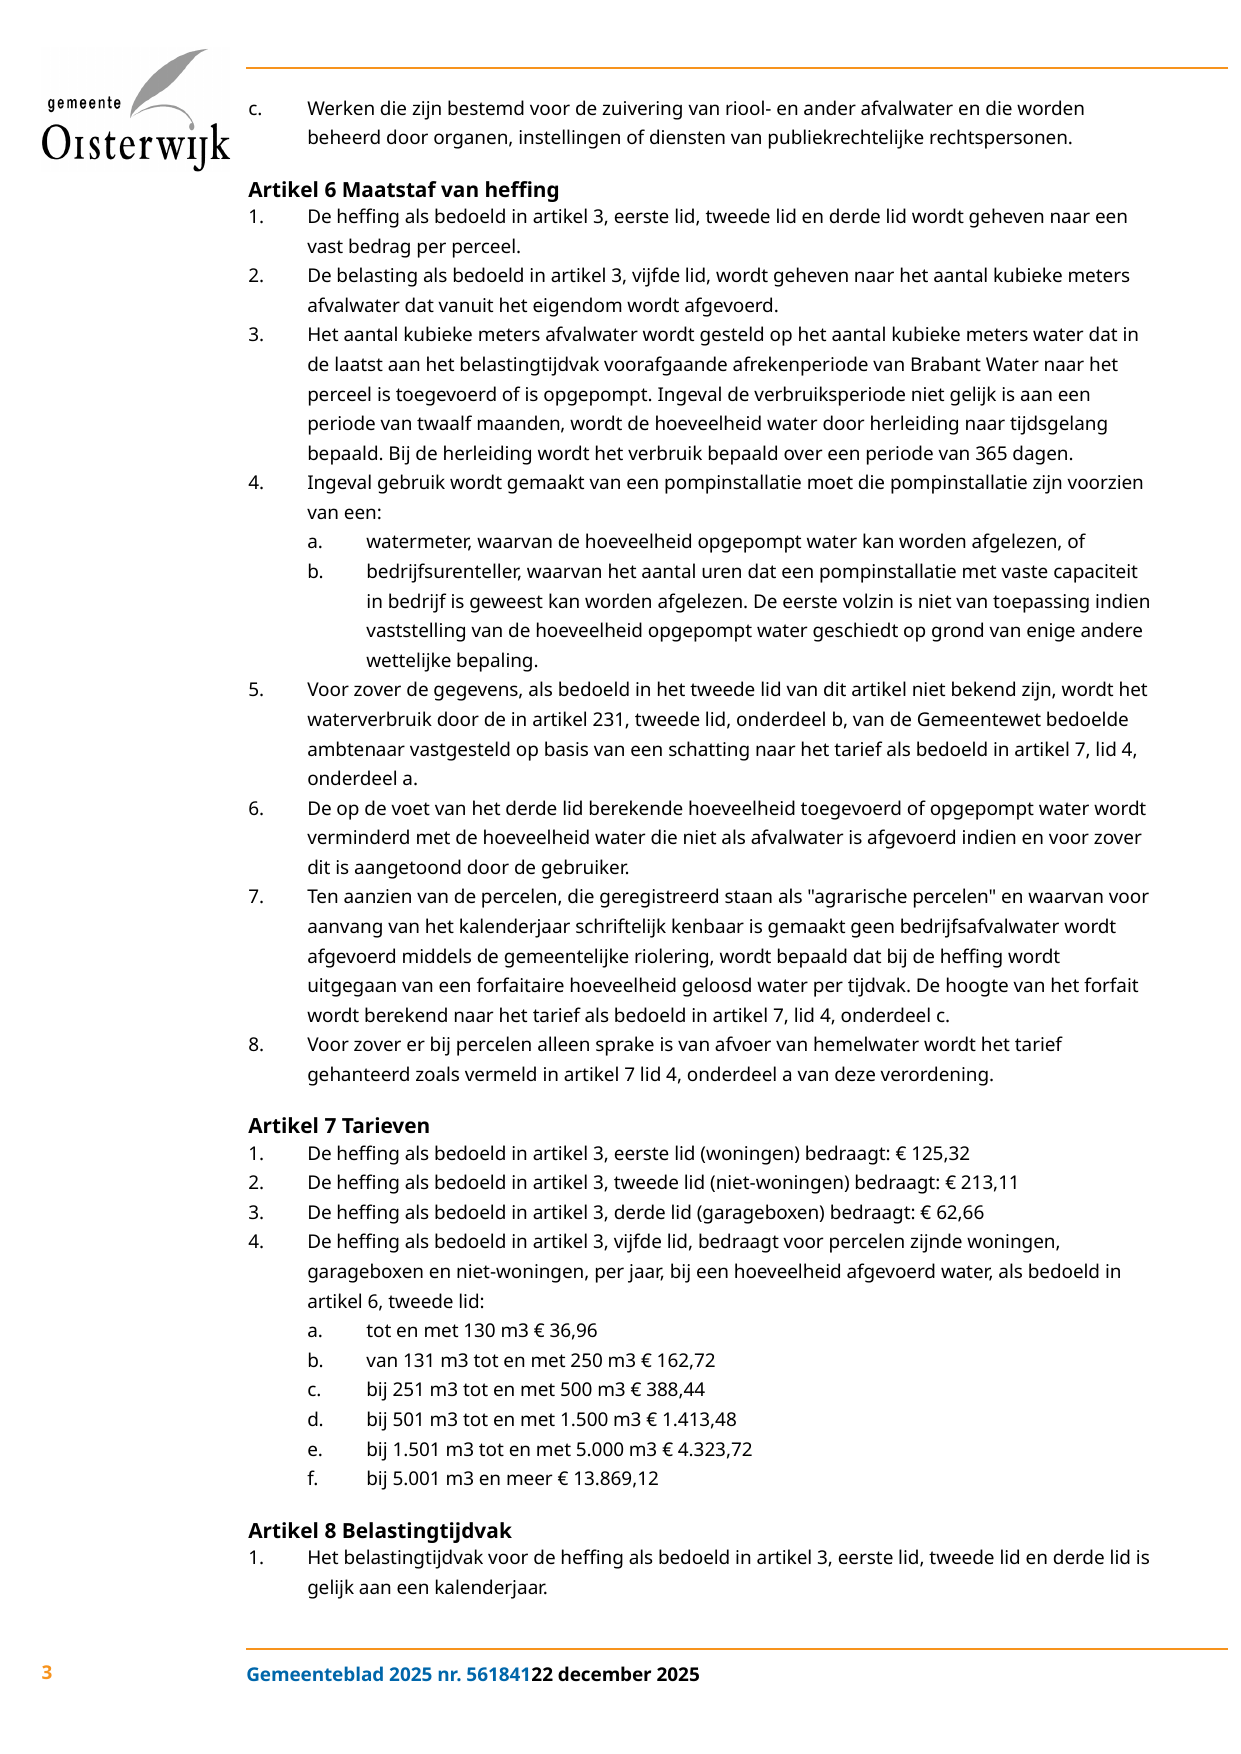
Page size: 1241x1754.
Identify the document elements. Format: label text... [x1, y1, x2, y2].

list bij 251 m3 tot en met 500 m3 € 388,44 [307, 1377, 1152, 1402]
list bij 1.501 m3 tot en met 5.000 m3 € 4.323,72 [307, 1436, 1152, 1462]
list De heffing als bedoeld in artikel 3, eerste lid, tweede lid en derde lid wordt geheven naar een vast bedrag per perceel. [248, 203, 1152, 258]
picture [41, 47, 231, 172]
list Ten aanzien van de percelen, die geregistreerd staan als "agrarische percelen" en waarvan voor aanvang van het kalenderjaar schriftelijk kenbaar is gemaakt geen bedrijfsafvalwater wordt afgevoerd middels de gemeentelijke riolering, wordt bepaald dat bij de heffing wordt uitgegaan van een forfaitaire hoeveelheid geloosd water per tijdvak. De hoogte van het forfait wordt berekend naar het tarief als bedoeld in artikel 7, lid 4, onderdeel c. [248, 884, 1152, 1028]
list Ingeval gebruik wordt gemaakt van een pompinstallatie moet die pompinstallatie zijn voorzien van een: [248, 469, 1152, 525]
list Het aantal kubieke meters afvalwater wordt gesteld op het aantal kubieke meters water dat in de laatst aan het belastingtijdvak voorafgaande afrekenperiode van Brabant Water naar het perceel is toegevoerd of is opgepompt. Ingeval de verbruiksperiode niet gelijk is aan een periode van twaalf maanden, wordt de hoeveelheid water door herleiding naar tijdsgelang bepaald. Bij de herleiding wordt het verbruik bepaald over een periode van 365 dagen. [248, 322, 1152, 466]
list bij 501 m3 tot en met 1.500 m3 € 1.413,48 [307, 1406, 1152, 1432]
list van 131 m3 tot en met 250 m3 € 162,72 [307, 1347, 1152, 1373]
text Artikel 8 Belastingtijdvak [248, 1516, 1152, 1544]
list Het belastingtijdvak voor de heffing als bedoeld in artikel 3, eerste lid, tweede lid en derde lid is gelijk aan een kalenderjaar. [248, 1544, 1152, 1599]
list De heffing als bedoeld in artikel 3, tweede lid (niet-woningen) bedraagt: € 213,11 [248, 1169, 1152, 1195]
list De op de voet van het derde lid berekende hoeveelheid toegevoerd of opgepompt water wordt verminderd met de hoeveelheid water die niet als afvalwater is afgevoerd indien en voor zover dit is aangetoond door de gebruiker. [248, 795, 1152, 880]
list De heffing als bedoeld in artikel 3, derde lid (garageboxen) bedraagt: € 62,66 [248, 1199, 1152, 1225]
list Werken die zijn bestemd voor de zuivering van riool- en ander afvalwater en die worden beheerd door organen, instellingen of diensten van publiekrechtelijke rechtspersonen. [248, 95, 1152, 150]
list Voor zover er bij percelen alleen sprake is van afvoer van hemelwater wordt het tarief gehanteerd zoals vermeld in artikel 7 lid 4, onderdeel a van deze verordening. [248, 1032, 1152, 1087]
text Artikel 6 Maatstaf van heffing [248, 175, 1152, 203]
text Artikel 7 Tarieven [248, 1112, 1152, 1140]
list watermeter, waarvan de hoeveelheid opgepompt water kan worden afgelezen, of [307, 529, 1152, 554]
list De heffing als bedoeld in artikel 3, vijfde lid, bedraagt voor percelen zijnde woningen, garageboxen en niet-woningen, per jaar, bij een hoeveelheid afgevoerd water, als bedoeld in artikel 6, tweede lid: [248, 1229, 1152, 1314]
list Voor zover de gegevens, als bedoeld in het tweede lid van dit artikel niet bekend zijn, wordt het waterverbruik door de in artikel 231, tweede lid, onderdeel b, van de Gemeentewet bedoelde ambtenaar vastgesteld op basis van een schatting naar het tarief als bedoeld in artikel 7, lid 4, onderdeel a. [248, 677, 1152, 791]
list bedrijfsurenteller, waarvan het aantal uren dat een pompinstallatie met vaste capaciteit in bedrijf is geweest kan worden afgelezen. De eerste volzin is niet van toepassing indien vaststelling van de hoeveelheid opgepompt water geschiedt op grond van enige andere wettelijke bepaling. [307, 558, 1152, 673]
list tot en met 130 m3 € 36,96 [307, 1317, 1152, 1343]
list De heffing als bedoeld in artikel 3, eerste lid (woningen) bedraagt: € 125,32 [248, 1140, 1152, 1166]
list bij 5.001 m3 en meer € 13.869,12 [307, 1465, 1152, 1491]
list De belasting als bedoeld in artikel 3, vijfde lid, wordt geheven naar het aantal kubieke meters afvalwater dat vanuit het eigendom wordt afgevoerd. [248, 262, 1152, 318]
